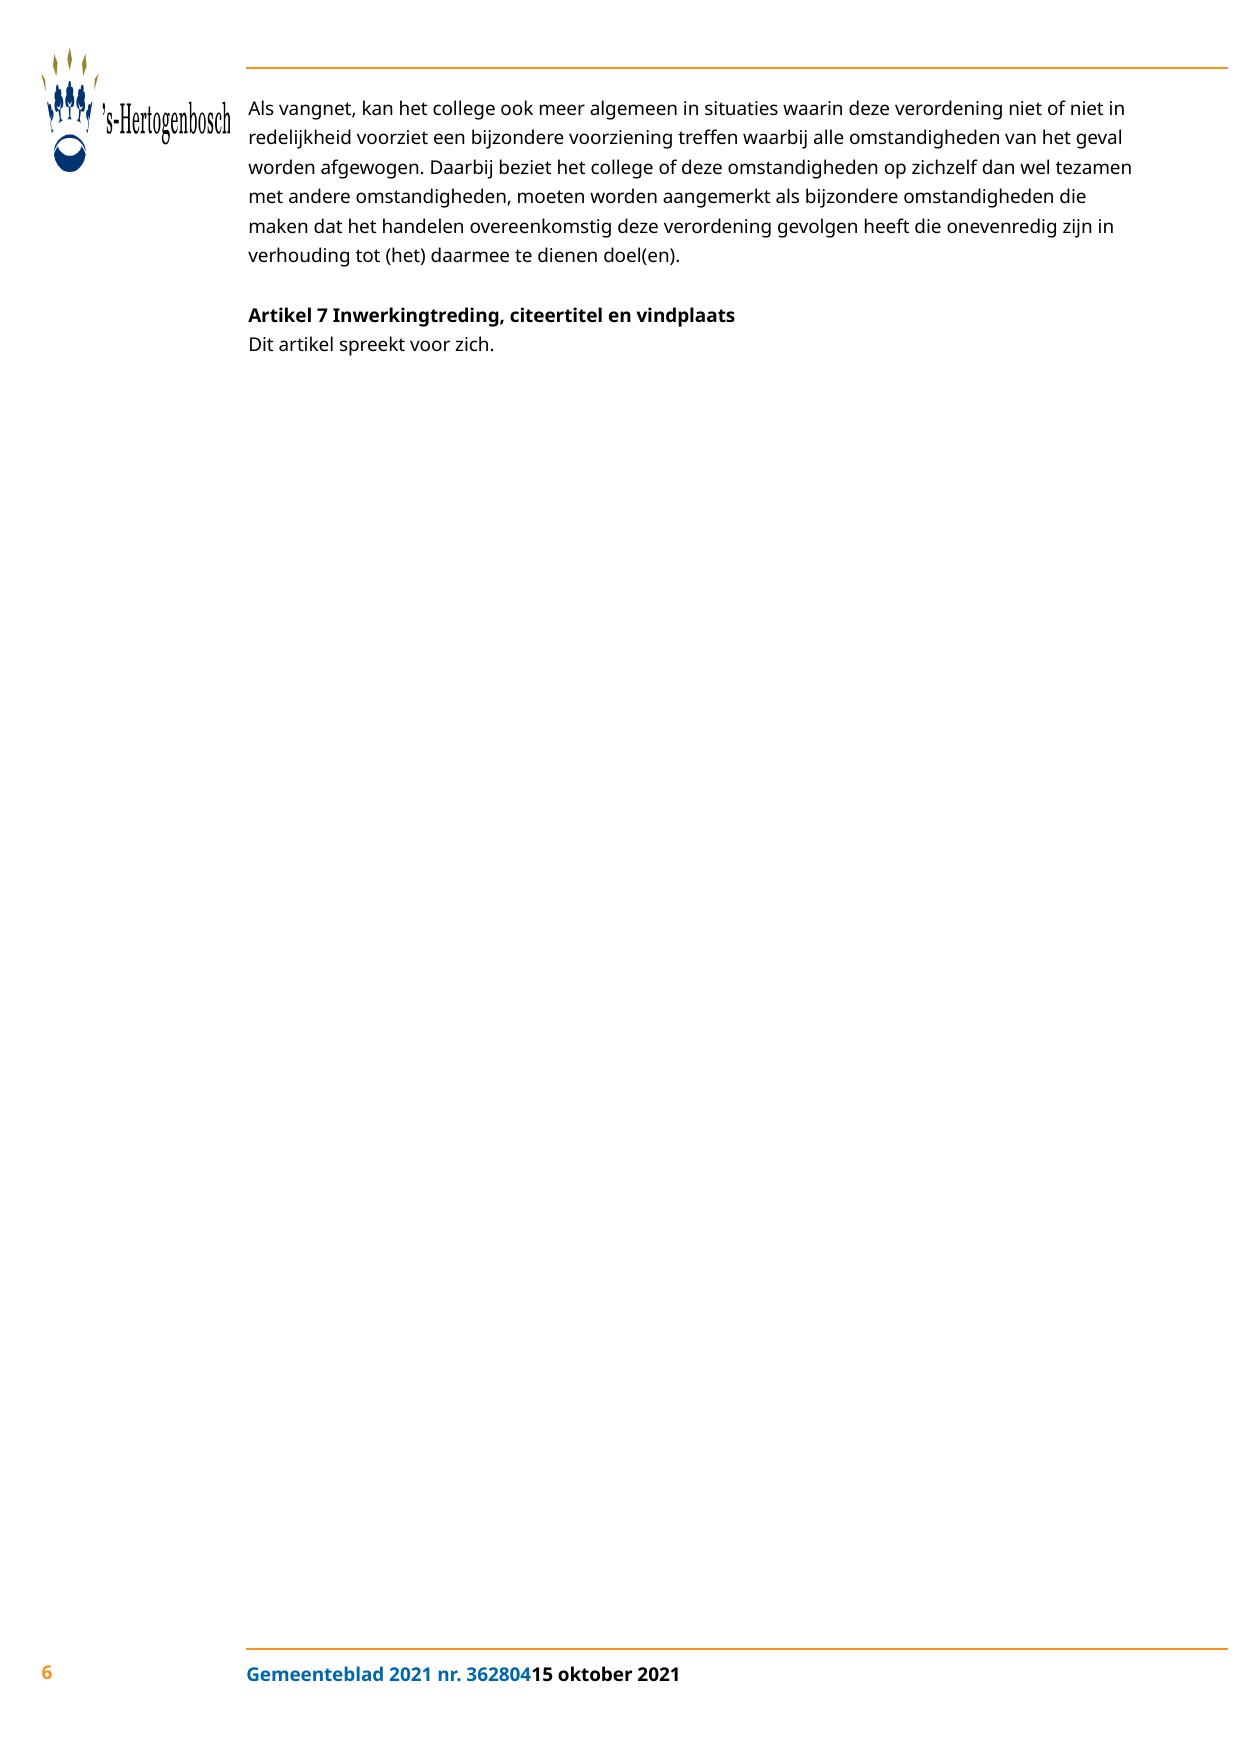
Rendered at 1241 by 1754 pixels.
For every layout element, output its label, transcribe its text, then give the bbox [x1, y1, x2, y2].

picture [41, 47, 231, 172]
text Dit artikel spreekt voor zich. [248, 331, 1152, 357]
text Als vangnet, kan het college ook meer algemeen in situaties waarin deze verordening niet of niet in redelijkheid voorziet een bijzondere voorziening treffen waarbij alle omstandigheden van het geval worden afgewogen. Daarbij beziet het college of deze omstandigheden op zichzelf dan wel tezamen met andere omstandigheden, moeten worden aangemerkt als bijzondere omstandigheden die maken dat het handelen overeenkomstig deze verordening gevolgen heeft die onevenredig zijn in verhouding tot (het) daarmee te dienen doel(en). [248, 95, 1152, 268]
text Artikel 7 Inwerkingtreding, citeertitel en vindplaats [248, 302, 1152, 328]
